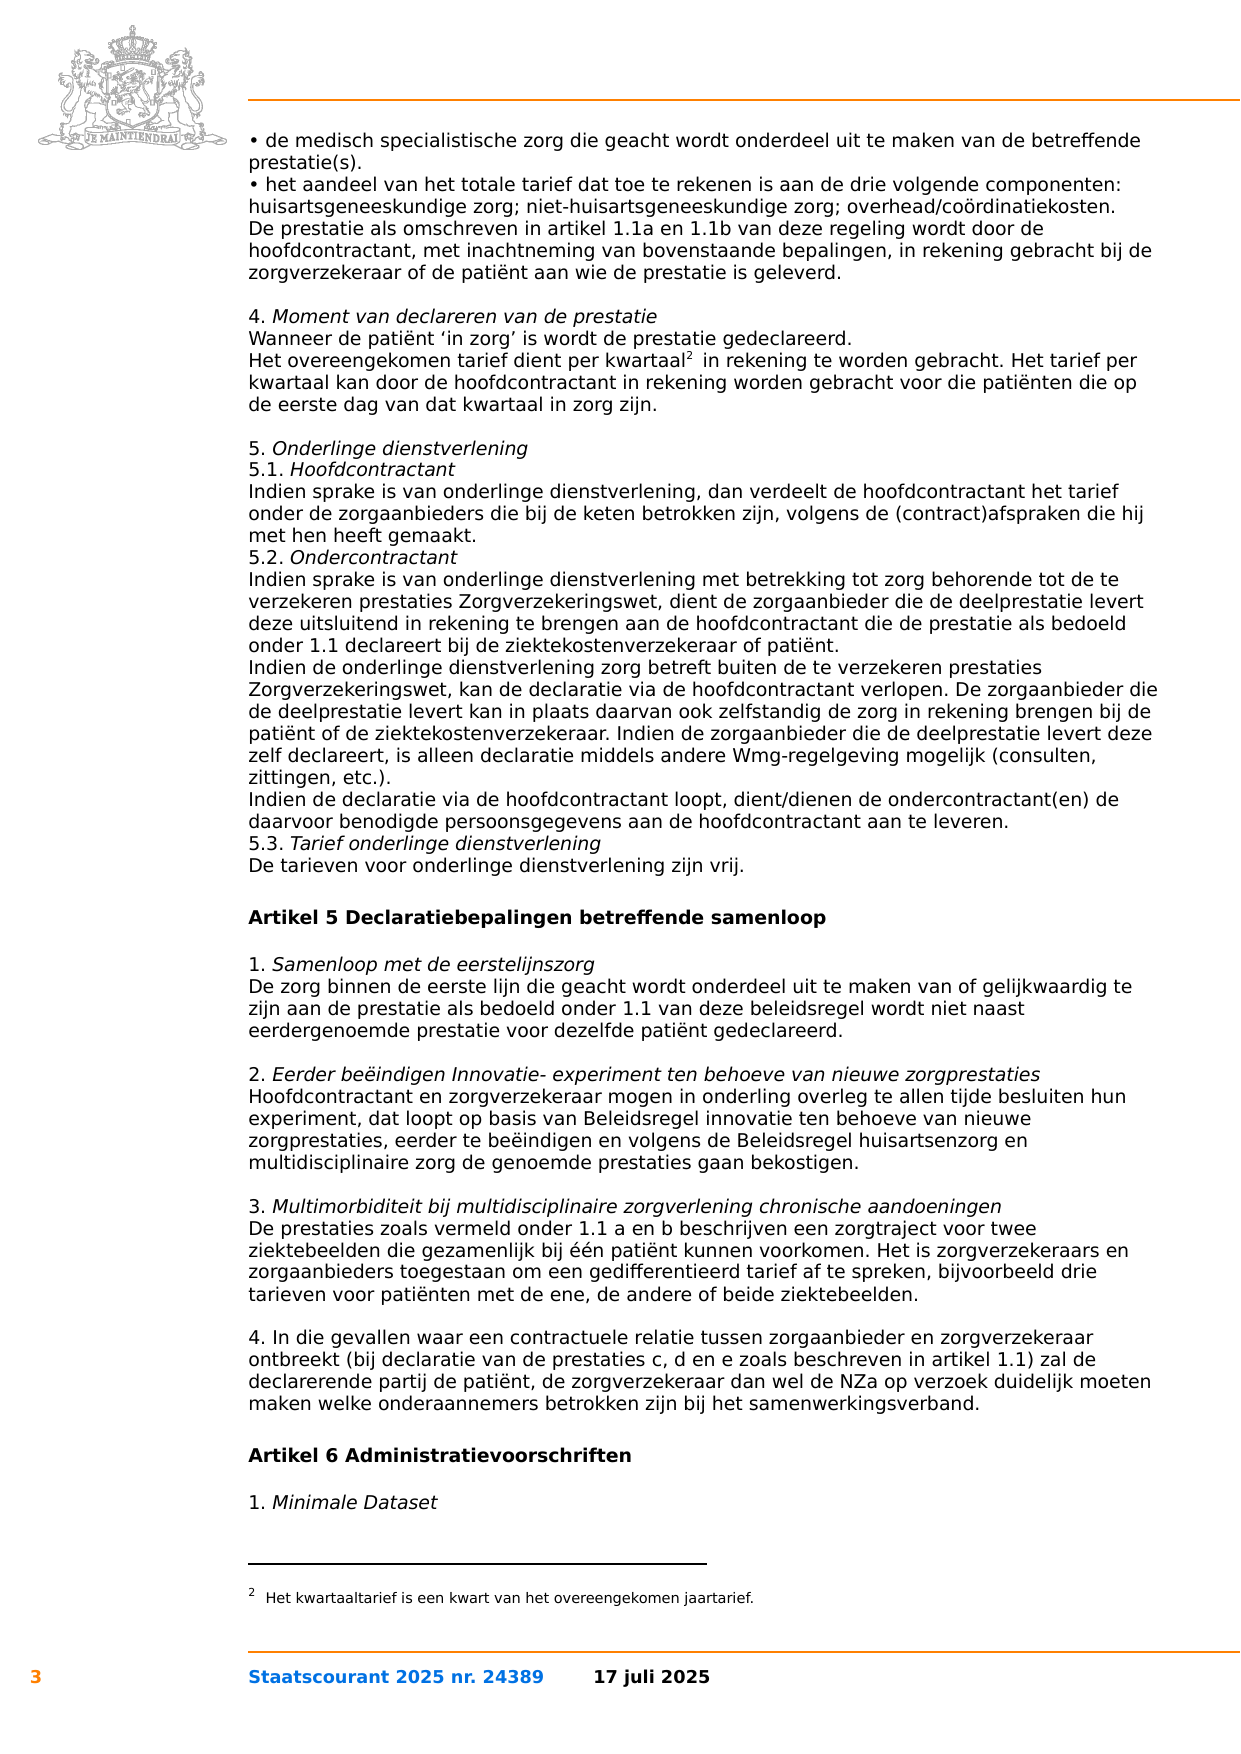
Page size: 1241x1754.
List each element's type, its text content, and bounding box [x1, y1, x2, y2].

text De prestaties zoals vermeld onder 1.1 a en b beschrijven een zorgtraject voor twee ziektebeelden die gezamenlijk bij één patiënt kunnen voorkomen. Het is zorgverzekeraars en zorgaanbieders toegestaan om een gedifferentieerd tarief af te spreken, bijvoorbeeld drie tarieven voor patiënten met de ene, de andere of beide ziektebeelden. [248, 1217, 1163, 1305]
text De tarieven voor onderlinge dienstverlening zijn vrij. [248, 855, 1163, 877]
text • de medisch specialistische zorg die geacht wordt onderdeel uit te maken van de betreffende prestatie(s). [248, 130, 1163, 174]
text 1. Samenloop met de eerstelijnszorg [248, 954, 1163, 976]
picture [38, 25, 227, 150]
text Indien sprake is van onderlinge dienstverlening, dan verdeelt de hoofdcontractant het tarief onder de zorgaanbieders die bij de keten betrokken zijn, volgens de (contract)afspraken die hij met hen heeft gemaakt. [248, 481, 1163, 547]
text 4. Moment van declareren van de prestatie [248, 306, 1163, 328]
text Wanneer de patiënt ‘in zorg’ is wordt de prestatie gedeclareerd. [248, 328, 1163, 349]
text Indien de declaratie via de hoofdcontractant loopt, dient/dienen de ondercontractant(en) de daarvoor benodigde persoonsgegevens aan de hoofdcontractant aan te leveren. [248, 789, 1163, 833]
text 5.2. Ondercontractant [248, 547, 1163, 569]
text Het overeengekomen tarief dient per kwartaal in rekening te worden gebracht. Het tarief per kwartaal kan door de hoofdcontractant in rekening worden gebracht voor die patiënten die op de eerste dag van dat kwartaal in zorg zijn. [248, 349, 1163, 416]
text Het kwartaaltarief is een kwart van het overeengekomen jaartarief. [248, 1586, 1163, 1608]
text 1. Minimale Dataset [248, 1492, 1163, 1514]
text 5. Onderlinge dienstverlening [248, 437, 1163, 459]
text 5.1. Hoofdcontractant [248, 459, 1163, 481]
text Indien de onderlinge dienstverlening zorg betreft buiten de te verzekeren prestaties Zorgverzekeringswet, kan de declaratie via de hoofdcontractant verlopen. De zorgaanbieder die de deelprestatie levert kan in plaats daarvan ook zelfstandig de zorg in rekening brengen bij de patiënt of de ziektekostenverzekeraar. Indien de zorgaanbieder die de deelprestatie levert deze zelf declareert, is alleen declaratie middels andere Wmg-regelgeving mogelijk (consulten, zittingen, etc.). [248, 657, 1163, 789]
text 5.3. Tarief onderlinge dienstverlening [248, 833, 1163, 855]
text 3. Multimorbiditeit bij multidisciplinaire zorgverlening chronische aandoeningen [248, 1196, 1163, 1217]
text De zorg binnen de eerste lijn die geacht wordt onderdeel uit te maken van of gelijkwaardig te zijn aan de prestatie als bedoeld onder 1.1 van deze beleidsregel wordt niet naast eerdergenoemde prestatie voor dezelfde patiënt gedeclareerd. [248, 976, 1163, 1042]
text Indien sprake is van onderlinge dienstverlening met betrekking tot zorg behorende tot de te verzekeren prestaties Zorgverzekeringswet, dient de zorgaanbieder die de deelprestatie levert deze uitsluitend in rekening te brengen aan de hoofdcontractant die de prestatie als bedoeld onder 1.1 declareert bij de ziektekostenverzekeraar of patiënt. [248, 569, 1163, 657]
subtitle Artikel 5 Declaratiebepalingen betreffende samenloop [248, 907, 1163, 929]
text 4. In die gevallen waar een contractuele relatie tussen zorgaanbieder en zorgverzekeraar ontbreekt (bij declaratie van de prestaties c, d en e zoals beschreven in artikel 1.1) zal de declarerende partij de patiënt, de zorgverzekeraar dan wel de NZa op verzoek duidelijk moeten maken welke onderaannemers betrokken zijn bij het samenwerkingsverband. [248, 1327, 1163, 1415]
text • het aandeel van het totale tarief dat toe te rekenen is aan de drie volgende componenten: huisartsgeneeskundige zorg; niet-huisartsgeneeskundige zorg; overhead/coördinatiekosten. [248, 174, 1163, 218]
text De prestatie als omschreven in artikel 1.1a en 1.1b van deze regeling wordt door de hoofdcontractant, met inachtneming van bovenstaande bepalingen, in rekening gebracht bij de zorgverzekeraar of de patiënt aan wie de prestatie is geleverd. [248, 218, 1163, 284]
subtitle Artikel 6 Administratievoorschriften [248, 1445, 1163, 1467]
text Hoofdcontractant en zorgverzekeraar mogen in onderling overleg te allen tijde besluiten hun experiment, dat loopt op basis van Beleidsregel innovatie ten behoeve van nieuwe zorgprestaties, eerder te beëindigen en volgens de Beleidsregel huisartsenzorg en multidisciplinaire zorg de genoemde prestaties gaan bekostigen. [248, 1086, 1163, 1174]
text 2. Eerder beëindigen Innovatie- experiment ten behoeve van nieuwe zorgprestaties [248, 1064, 1163, 1086]
